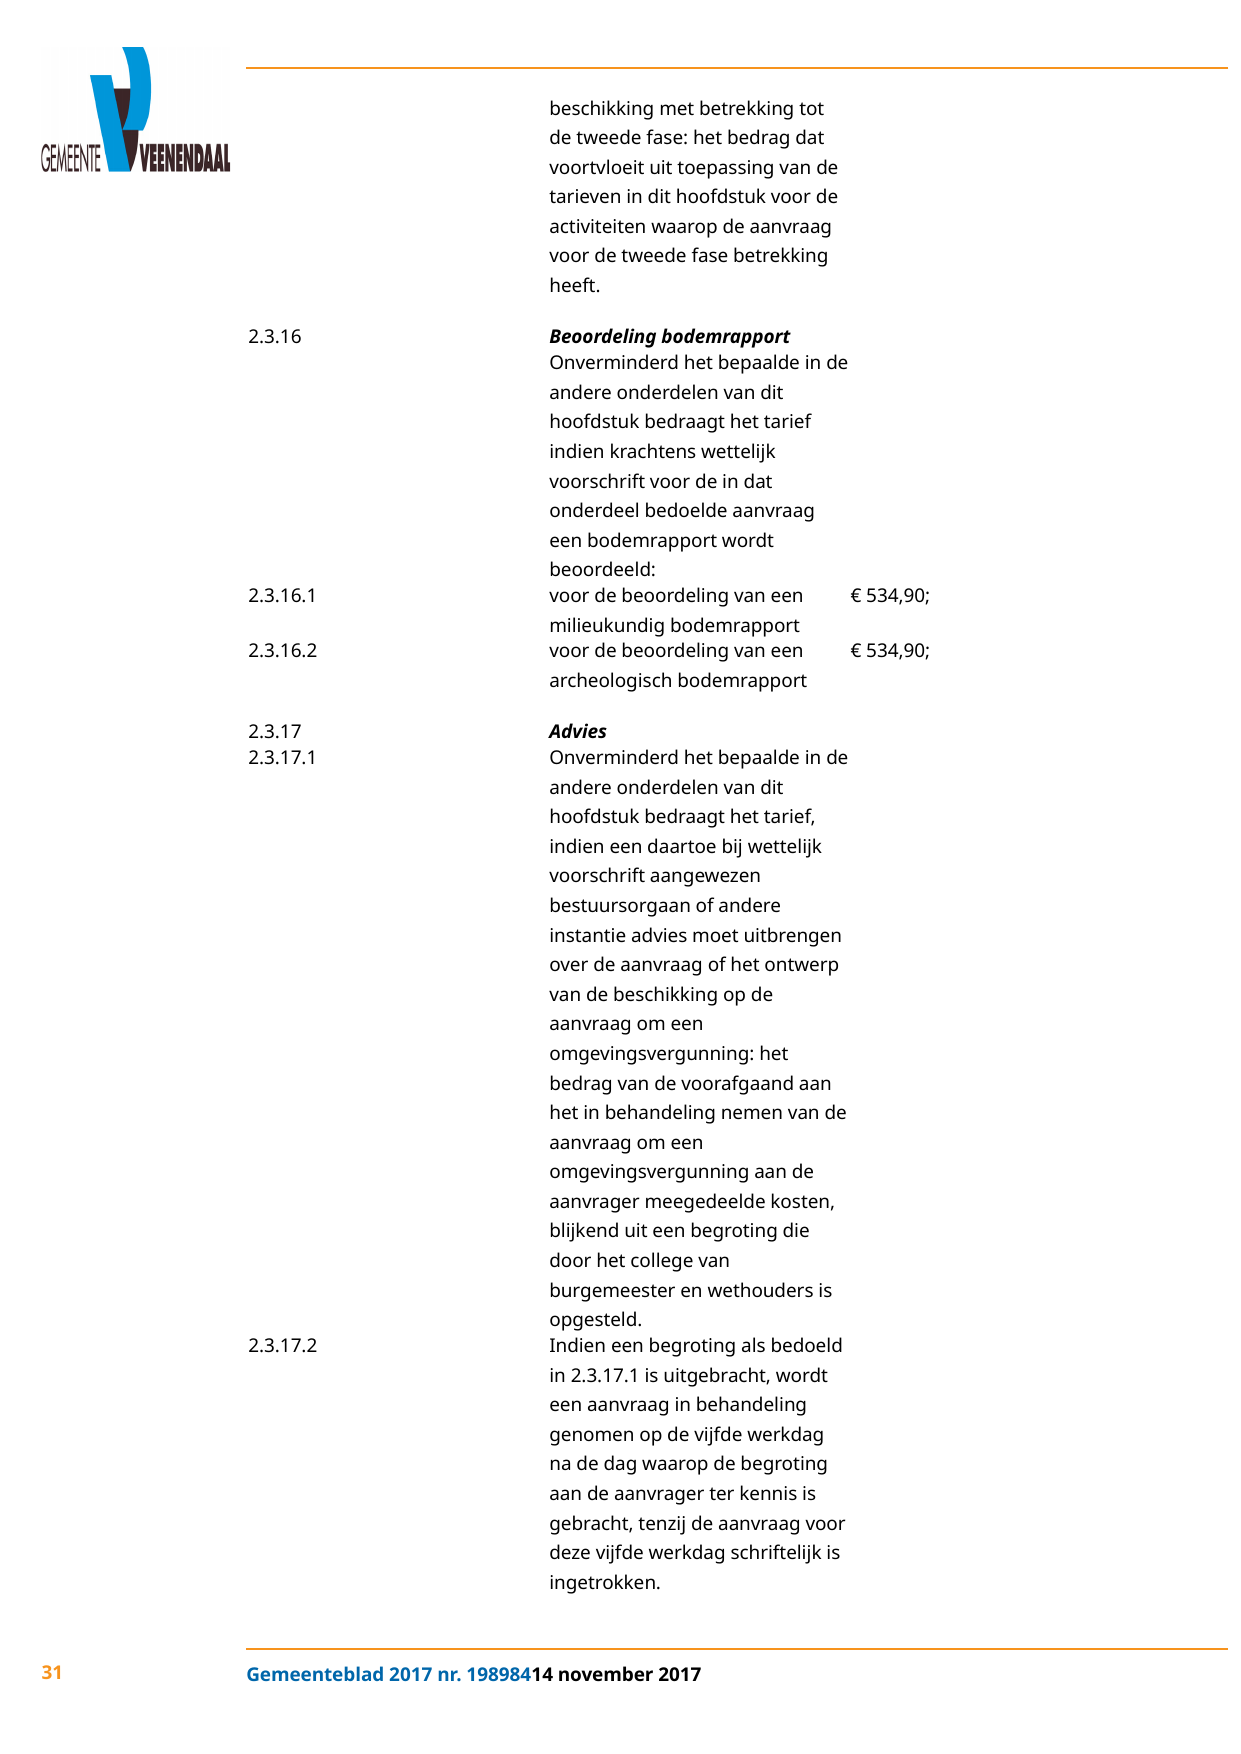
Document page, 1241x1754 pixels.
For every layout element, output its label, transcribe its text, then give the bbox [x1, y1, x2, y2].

table_cell [850, 324, 1152, 349]
table_cell 2.3.17 [248, 719, 549, 744]
picture [123, 47, 231, 172]
table_cell 2.3.16.2 [248, 638, 549, 693]
table_cell [850, 693, 1152, 719]
table_cell 2.3.17.1 [248, 744, 549, 1332]
table_cell beschikking met betrekking tot de tweede fase: het bedrag dat voortvloeit uit toepassing van de tarieven in dit hoofdstuk voor de activiteiten waarop de aanvraag voor de tweede fase betrekking heeft. [549, 95, 850, 298]
table_cell [549, 298, 850, 324]
table_cell [850, 1332, 1152, 1594]
table_cell [850, 298, 1152, 324]
table_cell 2.3.17.2 [248, 1332, 549, 1594]
table_cell Onverminderd het bepaalde in de andere onderdelen van dit hoofdstuk bedraagt het tarief, indien een daartoe bij wettelijk voorschrift aangewezen bestuursorgaan of andere instantie advies moet uitbrengen over de aanvraag of het ontwerp van de beschikking op de aanvraag om een omgevingsvergunning: het bedrag van de voorafgaand aan het in behandeling nemen van de aanvraag om een omgevingsvergunning aan de aanvrager meegedeelde kosten, blijkend uit een begroting die door het college van burgemeester en wethouders is opgesteld. [549, 744, 850, 1332]
picture [41, 47, 130, 172]
table_cell [850, 95, 1152, 298]
table_cell [248, 298, 549, 324]
table_cell Indien een begroting als bedoeld in 2.3.17.1 is uitgebracht, wordt een aanvraag in behandeling genomen op de vijfde werkdag na de dag waarop de begroting aan de aanvrager ter kennis is gebracht, tenzij de aanvraag voor deze vijfde werkdag schriftelijk is ingetrokken. [549, 1332, 850, 1594]
table_cell 2.3.16 [248, 324, 549, 349]
table_cell Beoordeling bodemrapport [549, 324, 850, 349]
table_cell [850, 744, 1152, 1332]
table_cell Onverminderd het bepaalde in de andere onderdelen van dit hoofdstuk bedraagt het tarief indien krachtens wettelijk voorschrift voor de in dat onderdeel bedoelde aanvraag een bodemrapport wordt beoordeeld: [549, 350, 850, 582]
table_cell [248, 693, 549, 719]
table_cell [248, 350, 549, 582]
table_cell [850, 350, 1152, 582]
table_cell [850, 719, 1152, 744]
table_cell € 534,90; [850, 582, 1152, 638]
table_cell voor de beoordeling van een milieukundig bodemrapport [549, 582, 850, 638]
table_cell [549, 693, 850, 719]
table_cell Advies [549, 719, 850, 744]
table_cell € 534,90; [850, 638, 1152, 693]
table_cell [248, 95, 549, 298]
table_cell 2.3.16.1 [248, 582, 549, 638]
table_cell voor de beoordeling van een archeologisch bodemrapport [549, 638, 850, 693]
